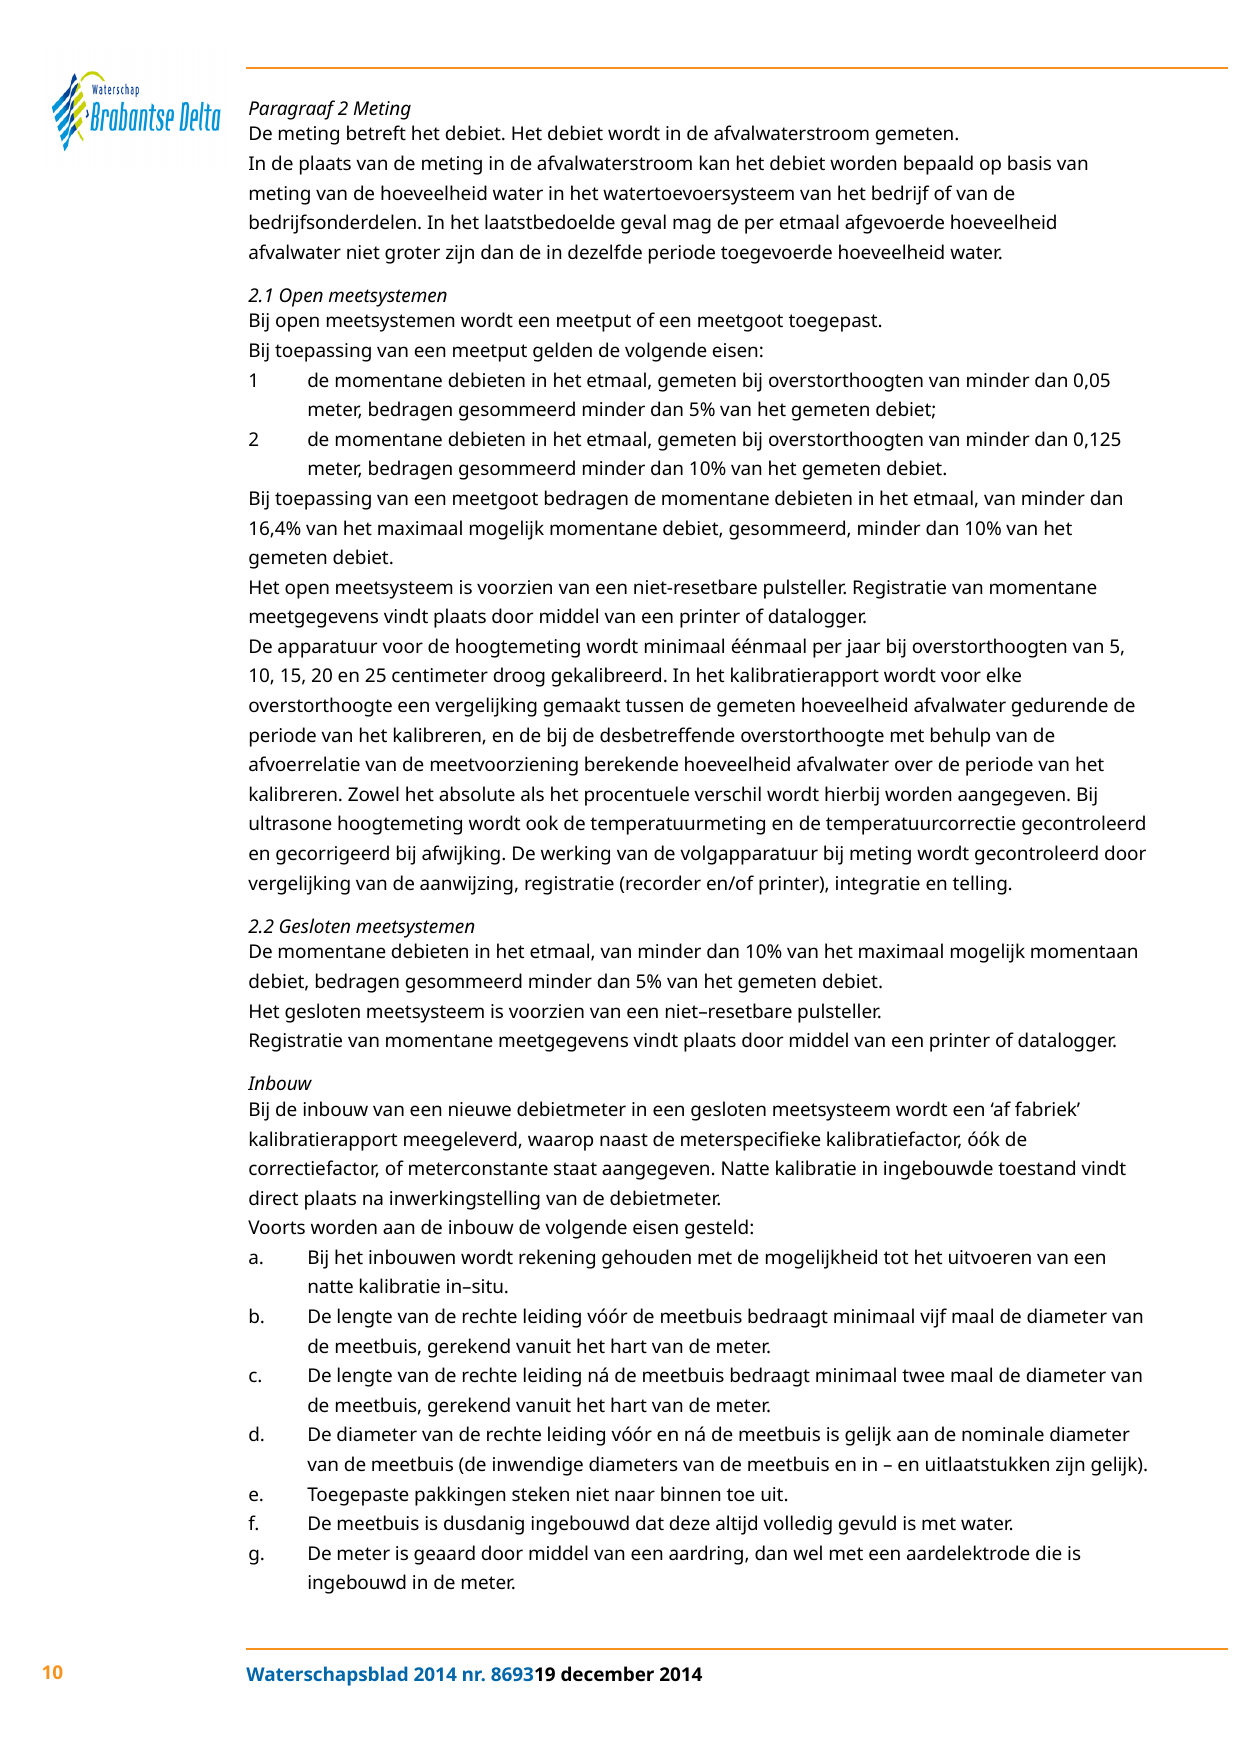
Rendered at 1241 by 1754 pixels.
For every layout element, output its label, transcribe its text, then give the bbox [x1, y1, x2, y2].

text Het open meetsysteem is voorzien van een niet-resetbare pulsteller. Registratie van momentane meetgegevens vindt plaats door middel van een printer of datalogger. [248, 574, 1152, 629]
list De meter is geaard door middel van een aardring, dan wel met een aardelektrode die is ingebouwd in de meter. [248, 1540, 1152, 1595]
text 2.1 Open meetsystemen [248, 282, 1152, 308]
list de momentane debieten in het etmaal, gemeten bij overstorthoogten van minder dan 0,125 meter, bedragen gesommeerd minder dan 10% van het gemeten debiet. [248, 426, 1152, 481]
text In de plaats van de meting in de afvalwaterstroom kan het debiet worden bepaald op basis van meting van de hoeveelheid water in het watertoevoersysteem van het bedrijf of van de bedrijfsonderdelen. In het laatstbedoelde geval mag de per etmaal afgevoerde hoeveelheid afvalwater niet groter zijn dan de in dezelfde periode toegevoerde hoeveelheid water. [248, 150, 1152, 264]
text Bij toepassing van een meetput gelden de volgende eisen: [248, 337, 1152, 363]
text Bij toepassing van een meetgoot bedragen de momentane debieten in het etmaal, van minder dan 16,4% van het maximaal mogelijk momentane debiet, gesommeerd, minder dan 10% van het gemeten debiet. [248, 485, 1152, 570]
list De diameter van de rechte leiding vóór en ná de meetbuis is gelijk aan de nominale diameter van de meetbuis (de inwendige diameters van de meetbuis en in – en uitlaatstukken zijn gelijk). [248, 1422, 1152, 1477]
list Toegepaste pakkingen steken niet naar binnen toe uit. [248, 1481, 1152, 1507]
text De meting betreft het debiet. Het debiet wordt in de afvalwaterstroom gemeten. [248, 121, 1152, 146]
text De momentane debieten in het etmaal, van minder dan 10% van het maximaal mogelijk momentaan debiet, bedragen gesommeerd minder dan 5% van het gemeten debiet. [248, 939, 1152, 994]
list De lengte van de rechte leiding ná de meetbuis bedraagt minimaal twee maal de diameter van de meetbuis, gerekend vanuit het hart van de meter. [248, 1362, 1152, 1418]
list de momentane debieten in het etmaal, gemeten bij overstorthoogten van minder dan 0,05 meter, bedragen gesommeerd minder dan 5% van het gemeten debiet; [248, 367, 1152, 422]
list De lengte van de rechte leiding vóór de meetbuis bedraagt minimaal vijf maal de diameter van de meetbuis, gerekend vanuit het hart van de meter. [248, 1303, 1152, 1359]
text De apparatuur voor de hoogtemeting wordt minimaal éénmaal per jaar bij overstorthoogten van 5, 10, 15, 20 en 25 centimeter droog gekalibreerd. In het kalibratierapport wordt voor elke overstorthoogte een vergelijking gemaakt tussen de gemeten hoeveelheid afvalwater gedurende de periode van het kalibreren, en de bij de desbetreffende overstorthoogte met behulp van de afvoerrelatie van de meetvoorziening berekende hoeveelheid afvalwater over de periode van het kalibreren. Zowel het absolute als het procentuele verschil wordt hierbij worden aangegeven. Bij ultrasone hoogtemeting wordt ook de temperatuurmeting en de temperatuurcorrectie gecontroleerd en gecorrigeerd bij afwijking. De werking van de volgapparatuur bij meting wordt gecontroleerd door vergelijking van de aanwijzing, registratie (recorder en/of printer), integratie en telling. [248, 633, 1152, 896]
list Bij het inbouwen wordt rekening gehouden met de mogelijkheid tot het uitvoeren van een natte kalibratie in–situ. [248, 1244, 1152, 1299]
list De meetbuis is dusdanig ingebouwd dat deze altijd volledig gevuld is met water. [248, 1510, 1152, 1536]
text Bij open meetsystemen wordt een meetput of een meetgoot toegepast. [248, 308, 1152, 333]
picture [41, 47, 231, 172]
text Registratie van momentane meetgegevens vindt plaats door middel van een printer of datalogger. [248, 1027, 1152, 1053]
text Paragraaf 2 Meting [248, 95, 1152, 121]
text Inbouw [248, 1071, 1152, 1096]
text Bij de inbouw van een nieuwe debietmeter in een gesloten meetsysteem wordt een ‘af fabriek’ kalibratierapport meegeleverd, waarop naast de meterspecifieke kalibratiefactor, óók de correctiefactor, of meterconstante staat aangegeven. Natte kalibratie in ingebouwde toestand vindt direct plaats na inwerkingstelling van de debietmeter. [248, 1096, 1152, 1211]
text Het gesloten meetsysteem is voorzien van een niet–resetbare pulsteller. [248, 998, 1152, 1023]
text 2.2 Gesloten meetsystemen [248, 913, 1152, 939]
text Voorts worden aan de inbouw de volgende eisen gesteld: [248, 1214, 1152, 1240]
